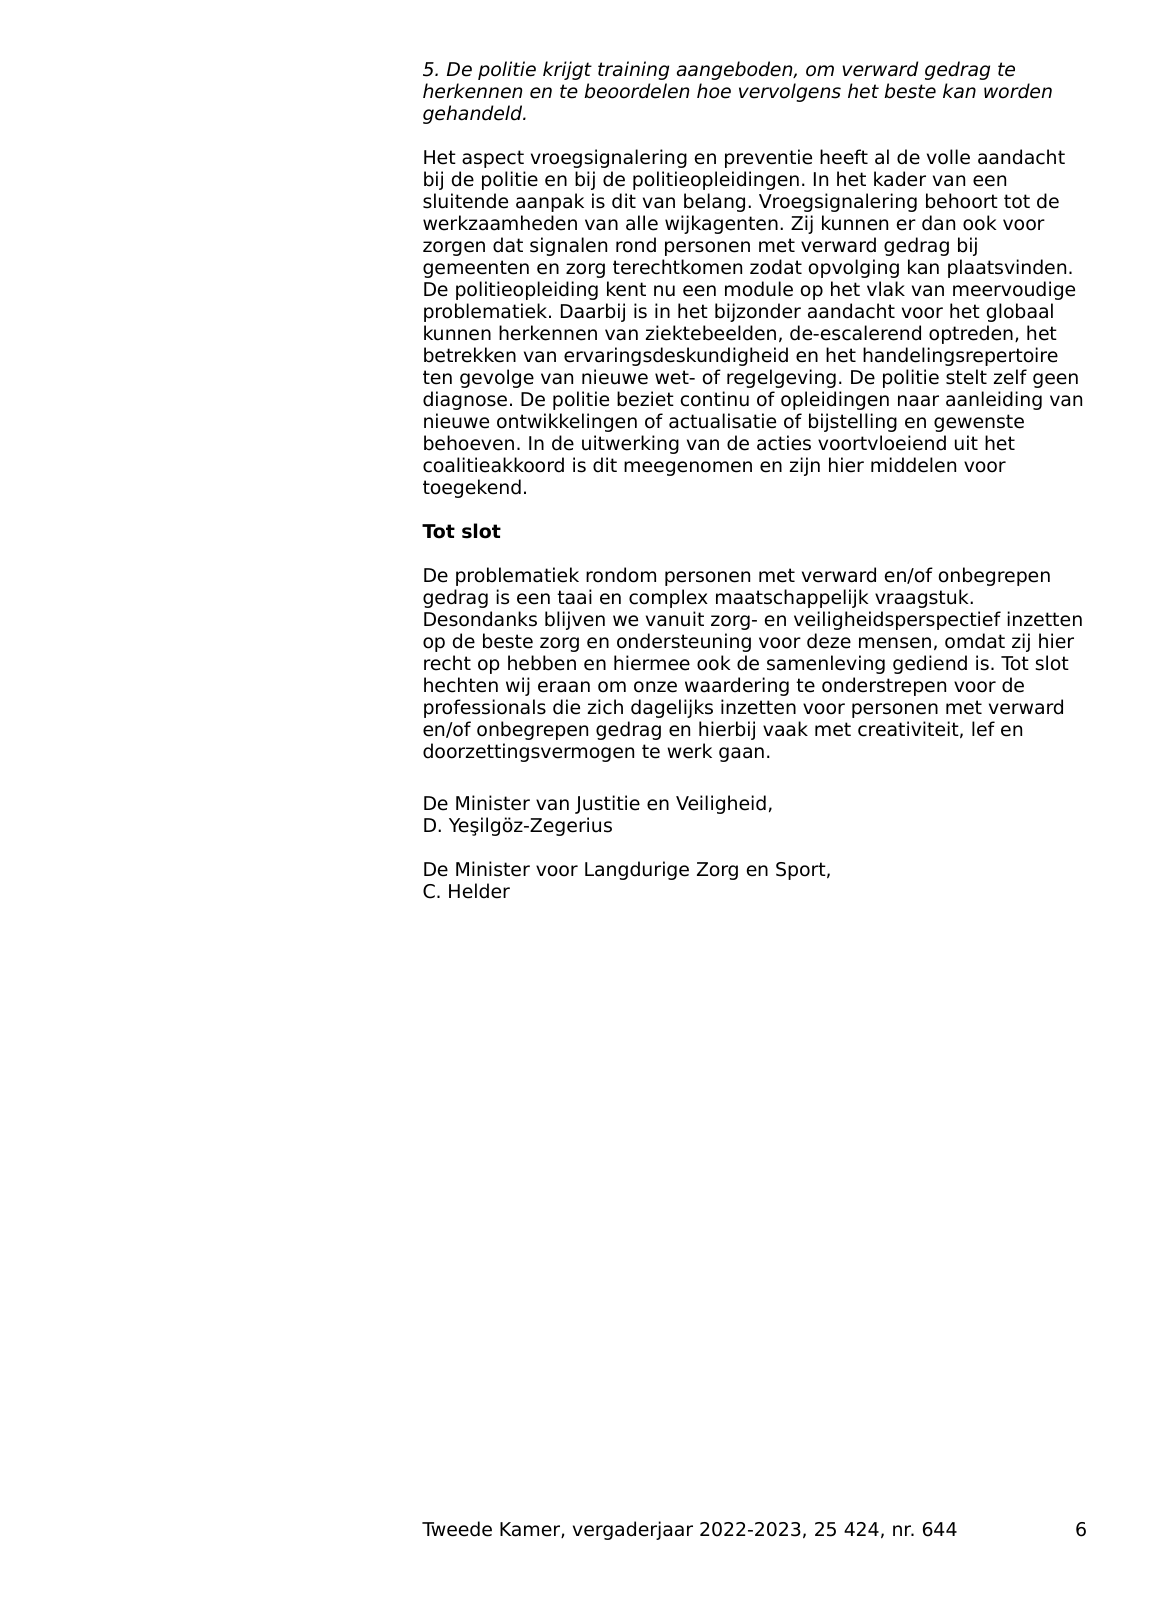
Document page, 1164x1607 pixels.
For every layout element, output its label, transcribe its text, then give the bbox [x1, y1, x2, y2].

text De Minister voor Langdurige Zorg en Sport, C. Helder [422, 859, 1087, 903]
subtitle 5. De politie krijgt training aangeboden, om verward gedrag te herkennen en te beoordelen hoe vervolgens het beste kan worden gehandeld. [422, 59, 1087, 125]
text De Minister van Justitie en Veiligheid, D. Yeşilgöz-Zegerius [422, 793, 1087, 837]
text De problematiek rondom personen met verward en/of onbegrepen gedrag is een taai en complex maatschappelijk vraagstuk. Desondanks blijven we vanuit zorg- en veiligheidsperspectief inzetten op de beste zorg en ondersteuning voor deze mensen, omdat zij hier recht op hebben en hiermee ook de samenleving gediend is. Tot slot hechten wij eraan om onze waardering te onderstrepen voor de professionals die zich dagelijks inzetten voor personen met verward en/of onbegrepen gedrag en hierbij vaak met creativiteit, lef en doorzettingsvermogen te werk gaan. [422, 565, 1087, 763]
text Het aspect vroegsignalering en preventie heeft al de volle aandacht bij de politie en bij de politieopleidingen. In het kader van een sluitende aanpak is dit van belang. Vroegsignalering behoort tot de werkzaamheden van alle wijkagenten. Zij kunnen er dan ook voor zorgen dat signalen rond personen met verward gedrag bij gemeenten en zorg terechtkomen zodat opvolging kan plaatsvinden. De politieopleiding kent nu een module op het vlak van meervoudige problematiek. Daarbij is in het bijzonder aandacht voor het globaal kunnen herkennen van ziektebeelden, de-escalerend optreden, het betrekken van ervaringsdeskundigheid en het handelingsrepertoire ten gevolge van nieuwe wet- of regelgeving. De politie stelt zelf geen diagnose. De politie beziet continu of opleidingen naar aanleiding van nieuwe ontwikkelingen of actualisatie of bijstelling en gewenste behoeven. In de uitwerking van de acties voortvloeiend uit het coalitieakkoord is dit meegenomen en zijn hier middelen voor toegekend. [422, 147, 1087, 499]
subtitle Tot slot [422, 521, 1087, 543]
